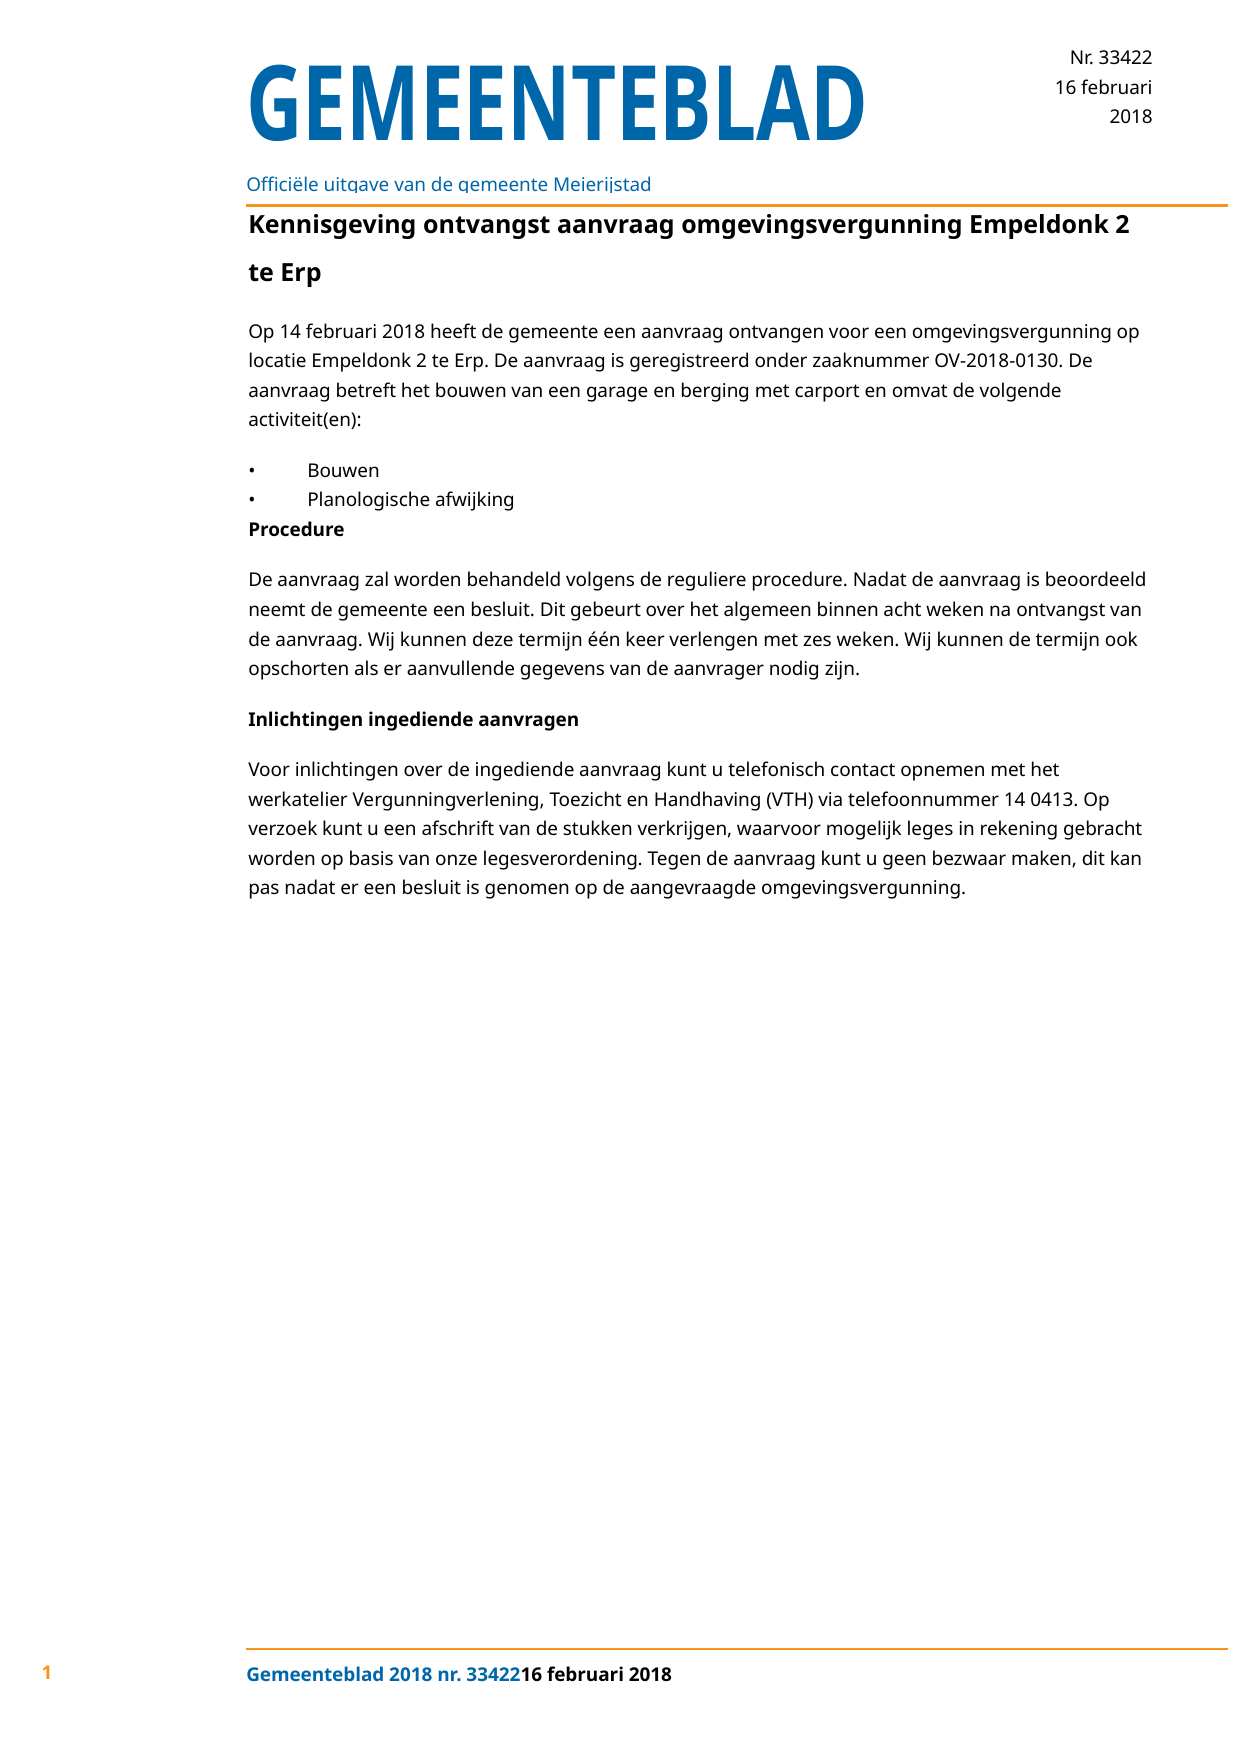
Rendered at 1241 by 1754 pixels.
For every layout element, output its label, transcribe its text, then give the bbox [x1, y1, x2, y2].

text Op 14 februari 2018 heeft de gemeente een aanvraag ontvangen voor een omgevingsvergunning op locatie Empeldonk 2 te Erp. De aanvraag is geregistreerd onder zaaknummer OV-2018-0130. De aanvraag betreft het bouwen van een garage en berging met carport en omvat de volgende activiteit(en): [248, 318, 1152, 432]
text Kennisgeving ontvangst aanvraag omgevingsvergunning Empeldonk 2 te Erp [248, 207, 1152, 288]
text Procedure [248, 516, 1152, 542]
list Bouwen [248, 457, 1152, 483]
text Inlichtingen ingediende aanvragen [248, 706, 1152, 732]
picture [41, 47, 231, 172]
text Voor inlichtingen over de ingediende aanvraag kunt u telefonisch contact opnemen met het werkatelier Vergunningverlening, Toezicht en Handhaving (VTH) via telefoonnummer 14 0413. Op verzoek kunt u een afschrift van de stukken verkrijgen, waarvoor mogelijk leges in rekening gebracht worden op basis van onze legesverordening. Tegen de aanvraag kunt u geen bezwaar maken, dit kan pas nadat er een besluit is genomen op de aangevraagde omgevingsvergunning. [248, 756, 1152, 900]
list Planologische afwijking [248, 487, 1152, 512]
text De aanvraag zal worden behandeld volgens de reguliere procedure. Nadat de aanvraag is beoordeeld neemt de gemeente een besluit. Dit gebeurt over het algemeen binnen acht weken na ontvangst van de aanvraag. Wij kunnen deze termijn één keer verlengen met zes weken. Wij kunnen de termijn ook opschorten als er aanvullende gegevens van de aanvrager nodig zijn. [248, 567, 1152, 681]
